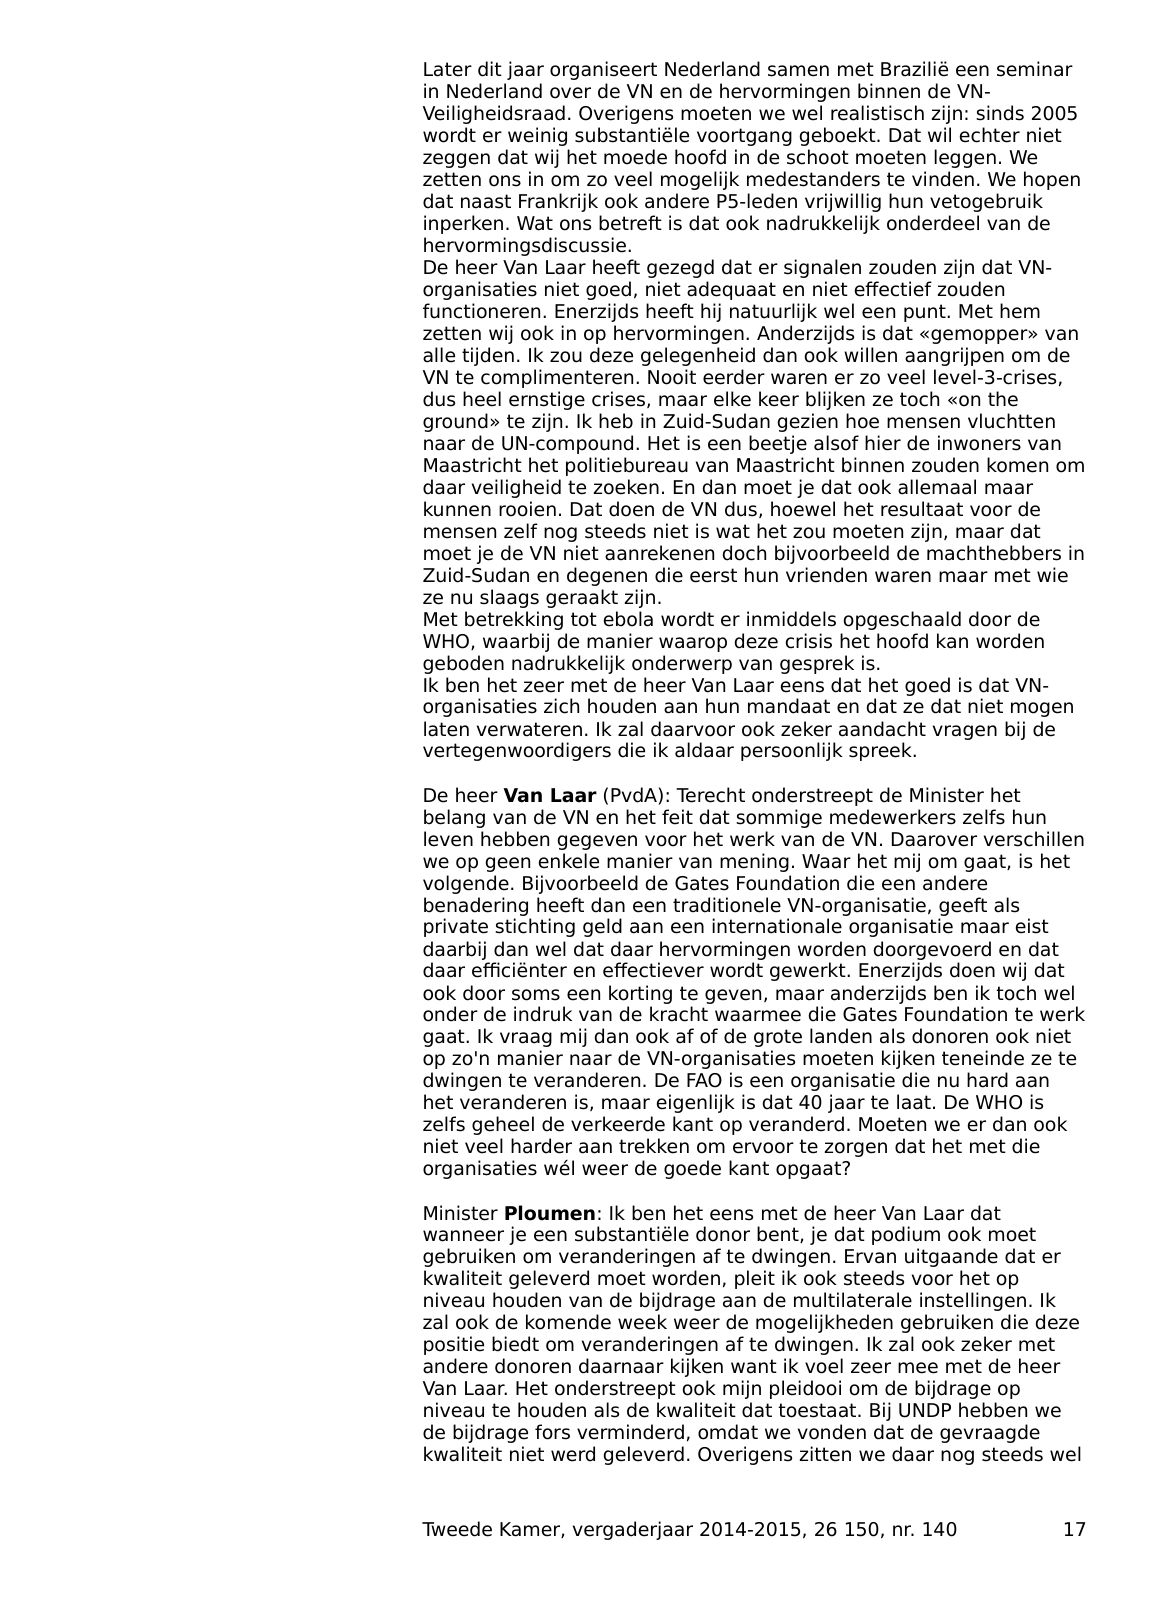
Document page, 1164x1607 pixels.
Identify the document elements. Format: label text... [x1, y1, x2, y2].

text De heer Van Laar (PvdA): Terecht onderstreept de Minister het belang van de VN en het feit dat sommige medewerkers zelfs hun leven hebben gegeven voor het werk van de VN. Daarover verschillen we op geen enkele manier van mening. Waar het mij om gaat, is het volgende. Bijvoorbeeld de Gates Foundation die een andere benadering heeft dan een traditionele VN-organisatie, geeft als private stichting geld aan een internationale organisatie maar eist daarbij dan wel dat daar hervormingen worden doorgevoerd en dat daar efficiënter en effectiever wordt gewerkt. Enerzijds doen wij dat ook door soms een korting te geven, maar anderzijds ben ik toch wel onder de indruk van de kracht waarmee die Gates Foundation te werk gaat. Ik vraag mij dan ook af of de grote landen als donoren ook niet op zo'n manier naar de VN-organisaties moeten kijken teneinde ze te dwingen te veranderen. De FAO is een organisatie die nu hard aan het veranderen is, maar eigenlijk is dat 40 jaar te laat. De WHO is zelfs geheel de verkeerde kant op veranderd. Moeten we er dan ook niet veel harder aan trekken om ervoor te zorgen dat het met die organisaties wél weer de goede kant opgaat? [422, 784, 1087, 1180]
text Ik ben het zeer met de heer Van Laar eens dat het goed is dat VN-organisaties zich houden aan hun mandaat en dat ze dat niet mogen laten verwateren. Ik zal daarvoor ook zeker aandacht vragen bij de vertegenwoordigers die ik aldaar persoonlijk spreek. [422, 674, 1087, 762]
text Later dit jaar organiseert Nederland samen met Brazilië een seminar in Nederland over de VN en de hervormingen binnen de VN-Veiligheidsraad. Overigens moeten we wel realistisch zijn: sinds 2005 wordt er weinig substantiële voortgang geboekt. Dat wil echter niet zeggen dat wij het moede hoofd in de schoot moeten leggen. We zetten ons in om zo veel mogelijk medestanders te vinden. We hopen dat naast Frankrijk ook andere P5-leden vrijwillig hun vetogebruik inperken. Wat ons betreft is dat ook nadrukkelijk onderdeel van de hervormingsdiscussie. [422, 59, 1087, 257]
text De heer Van Laar heeft gezegd dat er signalen zouden zijn dat VN-organisaties niet goed, niet adequaat en niet effectief zouden functioneren. Enerzijds heeft hij natuurlijk wel een punt. Met hem zetten wij ook in op hervormingen. Anderzijds is dat «gemopper» van alle tijden. Ik zou deze gelegenheid dan ook willen aangrijpen om de VN te complimenteren. Nooit eerder waren er zo veel level-3-crises, dus heel ernstige crises, maar elke keer blijken ze toch «on the ground» te zijn. Ik heb in Zuid-Sudan gezien hoe mensen vluchtten naar de UN-compound. Het is een beetje alsof hier de inwoners van Maastricht het politiebureau van Maastricht binnen zouden komen om daar veiligheid te zoeken. En dan moet je dat ook allemaal maar kunnen rooien. Dat doen de VN dus, hoewel het resultaat voor de mensen zelf nog steeds niet is wat het zou moeten zijn, maar dat moet je de VN niet aanrekenen doch bijvoorbeeld de machthebbers in Zuid-Sudan en degenen die eerst hun vrienden waren maar met wie ze nu slaags geraakt zijn. [422, 257, 1087, 608]
text Met betrekking tot ebola wordt er inmiddels opgeschaald door de WHO, waarbij de manier waarop deze crisis het hoofd kan worden geboden nadrukkelijk onderwerp van gesprek is. [422, 608, 1087, 674]
text Minister Ploumen: Ik ben het eens met de heer Van Laar dat wanneer je een substantiële donor bent, je dat podium ook moet gebruiken om veranderingen af te dwingen. Ervan uitgaande dat er kwaliteit geleverd moet worden, pleit ik ook steeds voor het op niveau houden van de bijdrage aan de multilaterale instellingen. Ik zal ook de komende week weer de mogelijkheden gebruiken die deze positie biedt om veranderingen af te dwingen. Ik zal ook zeker met andere donoren daarnaar kijken want ik voel zeer mee met de heer Van Laar. Het onderstreept ook mijn pleidooi om de bijdrage op niveau te houden als de kwaliteit dat toestaat. Bij UNDP hebben we de bijdrage fors verminderd, omdat we vonden dat de gevraagde kwaliteit niet werd geleverd. Overigens zitten we daar nog steeds wel [422, 1202, 1087, 1466]
